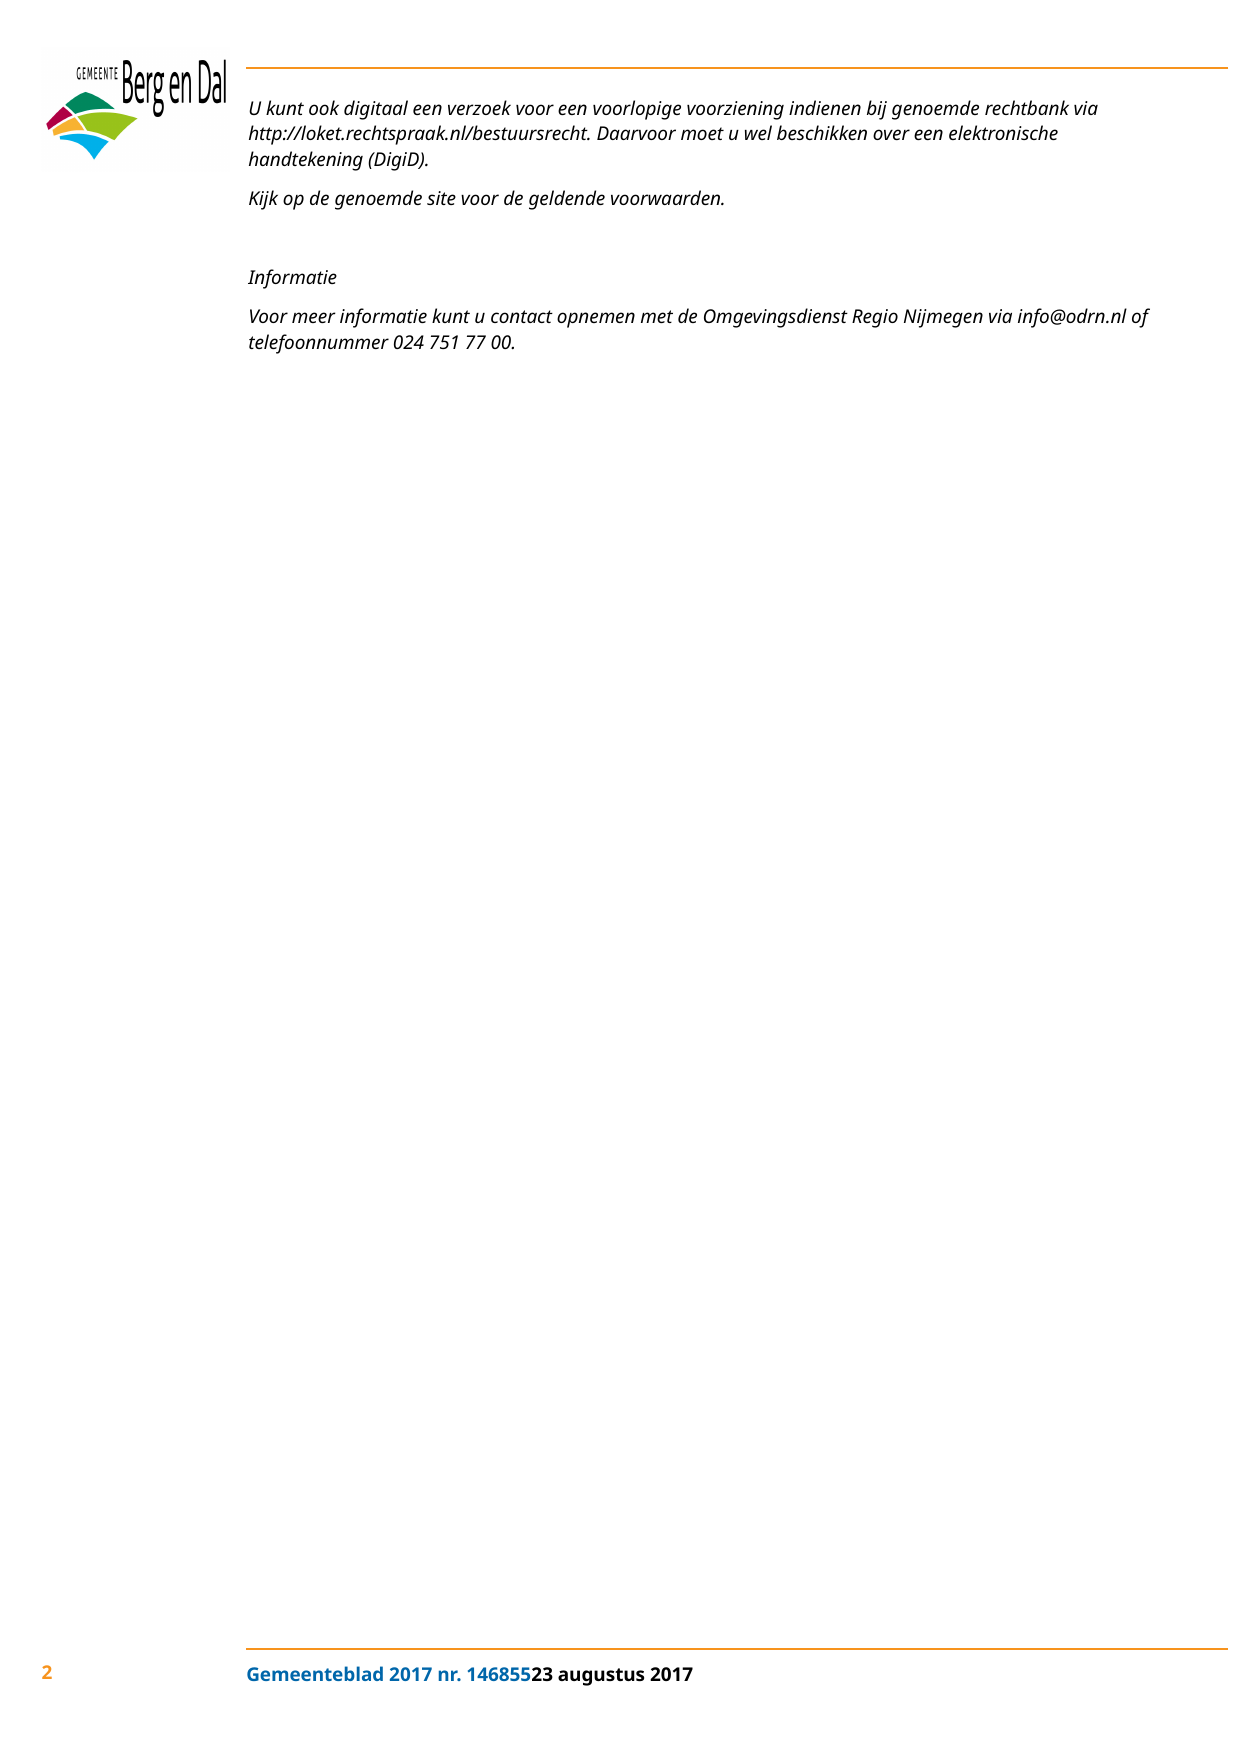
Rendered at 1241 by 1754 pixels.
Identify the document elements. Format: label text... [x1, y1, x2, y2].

text Informatie [248, 264, 1152, 290]
text U kunt ook digitaal een verzoek voor een voorlopige voorziening indienen bij genoemde rechtbank via http://loket.rechtspraak.nl/bestuursrecht. Daarvoor moet u wel beschikken over een elektronische handtekening (DigiD). [248, 95, 1152, 172]
text Kijk op de genoemde site voor de geldende voorwaarden. [248, 186, 1152, 211]
picture [41, 47, 231, 172]
text Voor meer informatie kunt u contact opnemen met de Omgevingsdienst Regio Nijmegen via info@odrn.nl of telefoonnummer 024 751 77 00. [248, 303, 1152, 355]
